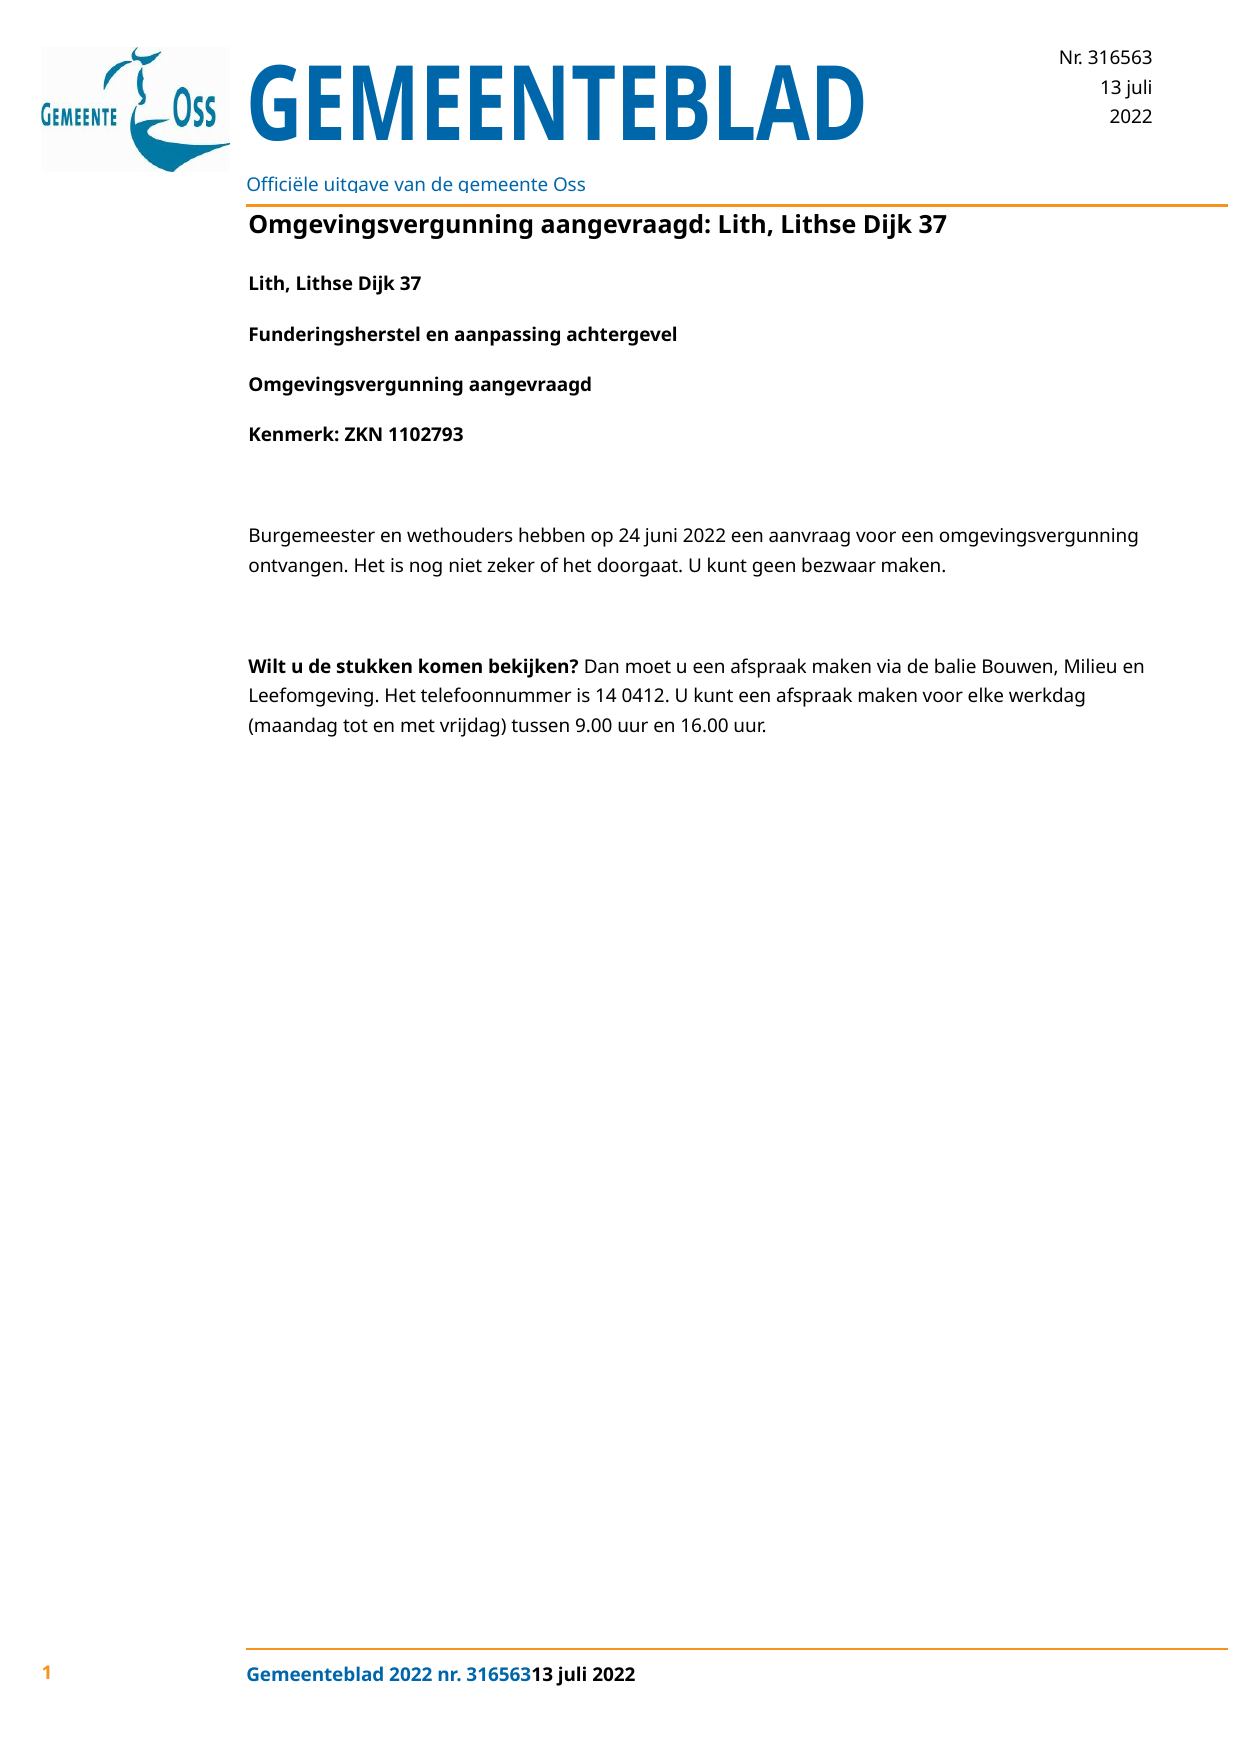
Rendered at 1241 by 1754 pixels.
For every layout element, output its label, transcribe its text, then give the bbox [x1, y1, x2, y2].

text Omgevingsvergunning aangevraagd: Lith, Lithse Dijk 37 [248, 207, 1152, 241]
text Kenmerk: ZKN 1102793 [248, 422, 1152, 447]
text Burgemeester en wethouders hebben op 24 juni 2022 een aanvraag voor een omgevingsvergunning ontvangen. Het is nog niet zeker of het doorgaat. U kunt geen bezwaar maken. [248, 522, 1152, 578]
picture [41, 47, 231, 172]
text Lith, Lithse Dijk 37 [248, 270, 1152, 296]
text Funderingsherstel en aanpassing achtergevel [248, 321, 1152, 346]
text Omgevingsvergunning aangevraagd [248, 371, 1152, 397]
text Wilt u de stukken komen bekijken? Dan moet u een afspraak maken via de balie Bouwen, Milieu en Leefomgeving. Het telefoonnummer is 14 0412. U kunt een afspraak maken voor elke werkdag (maandag tot en met vrijdag) tussen 9.00 uur en 16.00 uur. [248, 653, 1152, 738]
